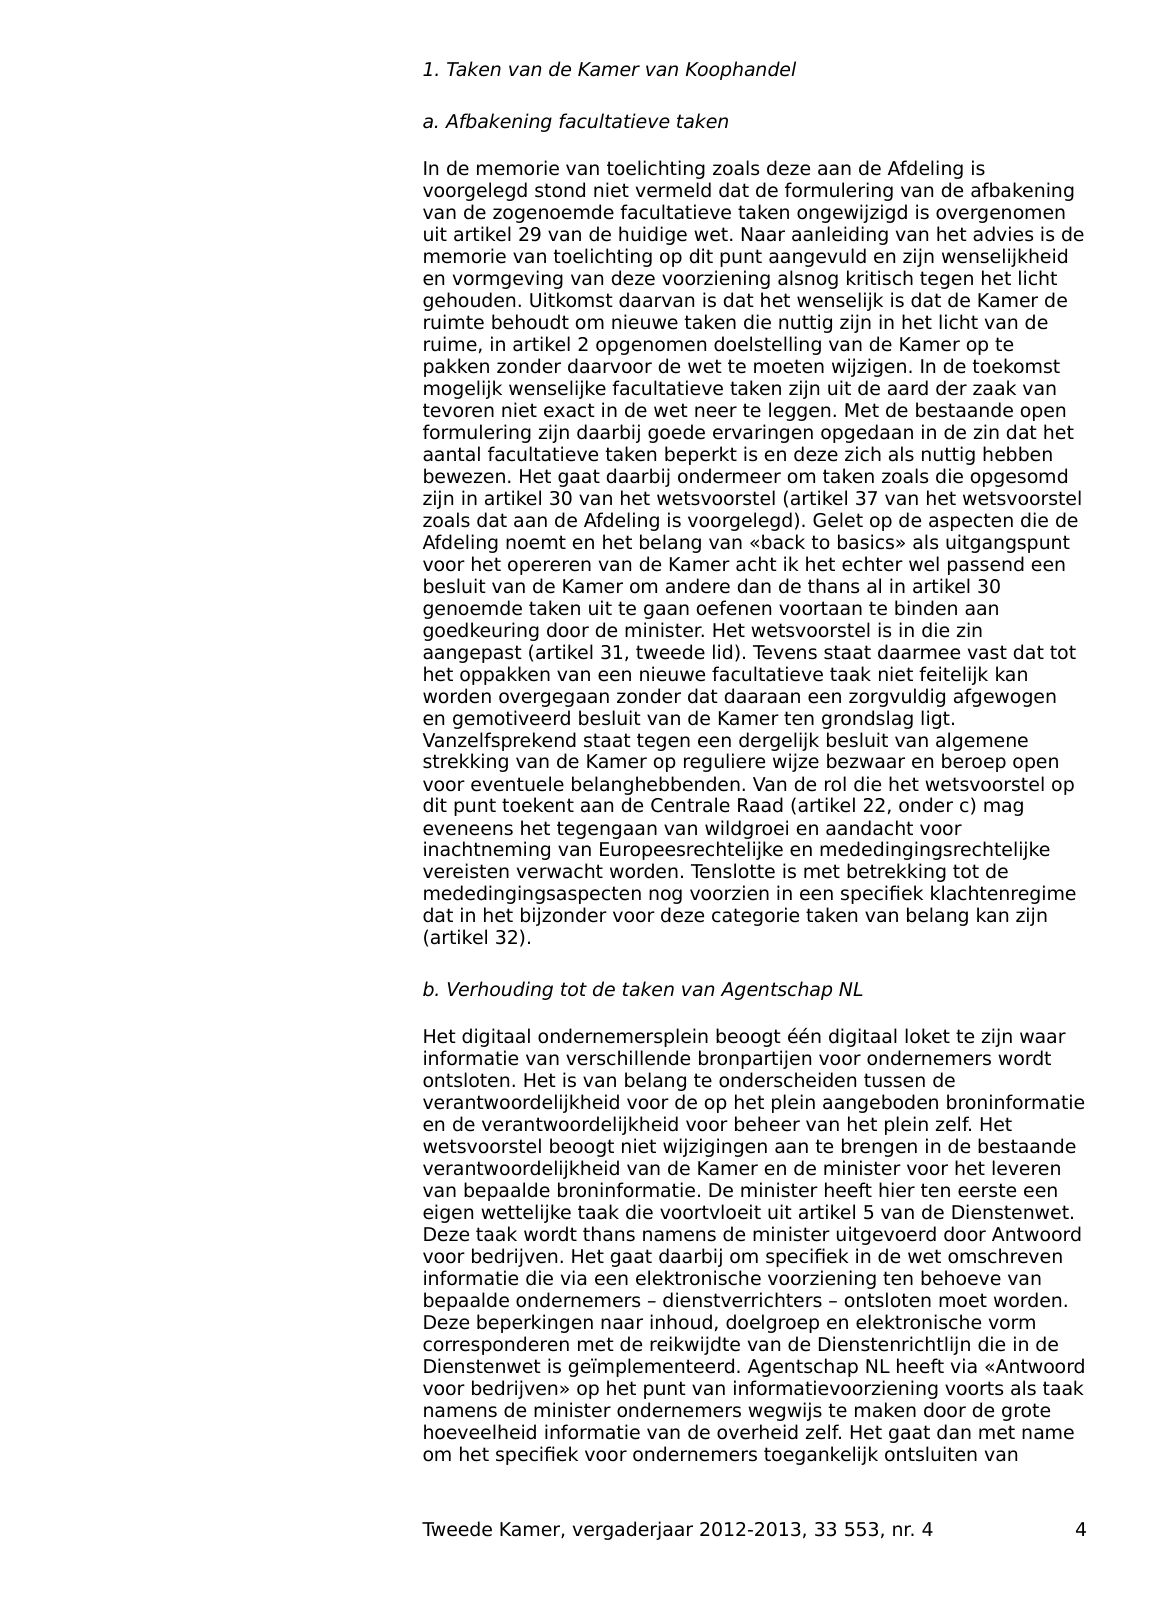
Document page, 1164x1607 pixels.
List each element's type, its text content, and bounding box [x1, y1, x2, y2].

subtitle b. Verhouding tot de taken van Agentschap NL [422, 979, 1087, 1001]
text In de memorie van toelichting zoals deze aan de Afdeling is voorgelegd stond niet vermeld dat de formulering van de afbakening van de zogenoemde facultatieve taken ongewijzigd is overgenomen uit artikel 29 van de huidige wet. Naar aanleiding van het advies is de memorie van toelichting op dit punt aangevuld en zijn wenselijkheid en vormgeving van deze voorziening alsnog kritisch tegen het licht gehouden. Uitkomst daarvan is dat het wenselijk is dat de Kamer de ruimte behoudt om nieuwe taken die nuttig zijn in het licht van de ruime, in artikel 2 opgenomen doelstelling van de Kamer op te pakken zonder daarvoor de wet te moeten wijzigen. In de toekomst mogelijk wenselijke facultatieve taken zijn uit de aard der zaak van tevoren niet exact in de wet neer te leggen. Met de bestaande open formulering zijn daarbij goede ervaringen opgedaan in de zin dat het aantal facultatieve taken beperkt is en deze zich als nuttig hebben bewezen. Het gaat daarbij ondermeer om taken zoals die opgesomd zijn in artikel 30 van het wetsvoorstel (artikel 37 van het wetsvoorstel zoals dat aan de Afdeling is voorgelegd). Gelet op de aspecten die de Afdeling noemt en het belang van «back to basics» als uitgangspunt voor het opereren van de Kamer acht ik het echter wel passend een besluit van de Kamer om andere dan de thans al in artikel 30 genoemde taken uit te gaan oefenen voortaan te binden aan goedkeuring door de minister. Het wetsvoorstel is in die zin aangepast (artikel 31, tweede lid). Tevens staat daarmee vast dat tot het oppakken van een nieuwe facultatieve taak niet feitelijk kan worden overgegaan zonder dat daaraan een zorgvuldig afgewogen en gemotiveerd besluit van de Kamer ten grondslag ligt. Vanzelfsprekend staat tegen een dergelijk besluit van algemene strekking van de Kamer op reguliere wijze bezwaar en beroep open voor eventuele belanghebbenden. Van de rol die het wetsvoorstel op dit punt toekent aan de Centrale Raad (artikel 22, onder c) mag eveneens het tegengaan van wildgroei en aandacht voor inachtneming van Europeesrechtelijke en mededingingsrechtelijke vereisten verwacht worden. Tenslotte is met betrekking tot de mededingingsaspecten nog voorzien in een specifiek klachtenregime dat in het bijzonder voor deze categorie taken van belang kan zijn (artikel 32). [422, 158, 1087, 949]
text Het digitaal ondernemersplein beoogt één digitaal loket te zijn waar informatie van verschillende bronpartijen voor ondernemers wordt ontsloten. Het is van belang te onderscheiden tussen de verantwoordelijkheid voor de op het plein aangeboden broninformatie en de verantwoordelijkheid voor beheer van het plein zelf. Het wetsvoorstel beoogt niet wijzigingen aan te brengen in de bestaande verantwoordelijkheid van de Kamer en de minister voor het leveren van bepaalde broninformatie. De minister heeft hier ten eerste een eigen wettelijke taak die voortvloeit uit artikel 5 van de Dienstenwet. Deze taak wordt thans namens de minister uitgevoerd door Antwoord voor bedrijven. Het gaat daarbij om specifiek in de wet omschreven informatie die via een elektronische voorziening ten behoeve van bepaalde ondernemers – dienstverrichters – ontsloten moet worden. Deze beperkingen naar inhoud, doelgroep en elektronische vorm corresponderen met de reikwijdte van de Dienstenrichtlijn die in de Dienstenwet is geïmplementeerd. Agentschap NL heeft via «Antwoord voor bedrijven» op het punt van informatievoorziening voorts als taak namens de minister ondernemers wegwijs te maken door de grote hoeveelheid informatie van de overheid zelf. Het gaat dan met name om het specifiek voor ondernemers toegankelijk ontsluiten van [422, 1026, 1087, 1466]
subtitle a. Afbakening facultatieve taken [422, 111, 1087, 133]
subtitle 1. Taken van de Kamer van Koophandel [422, 59, 1087, 81]
